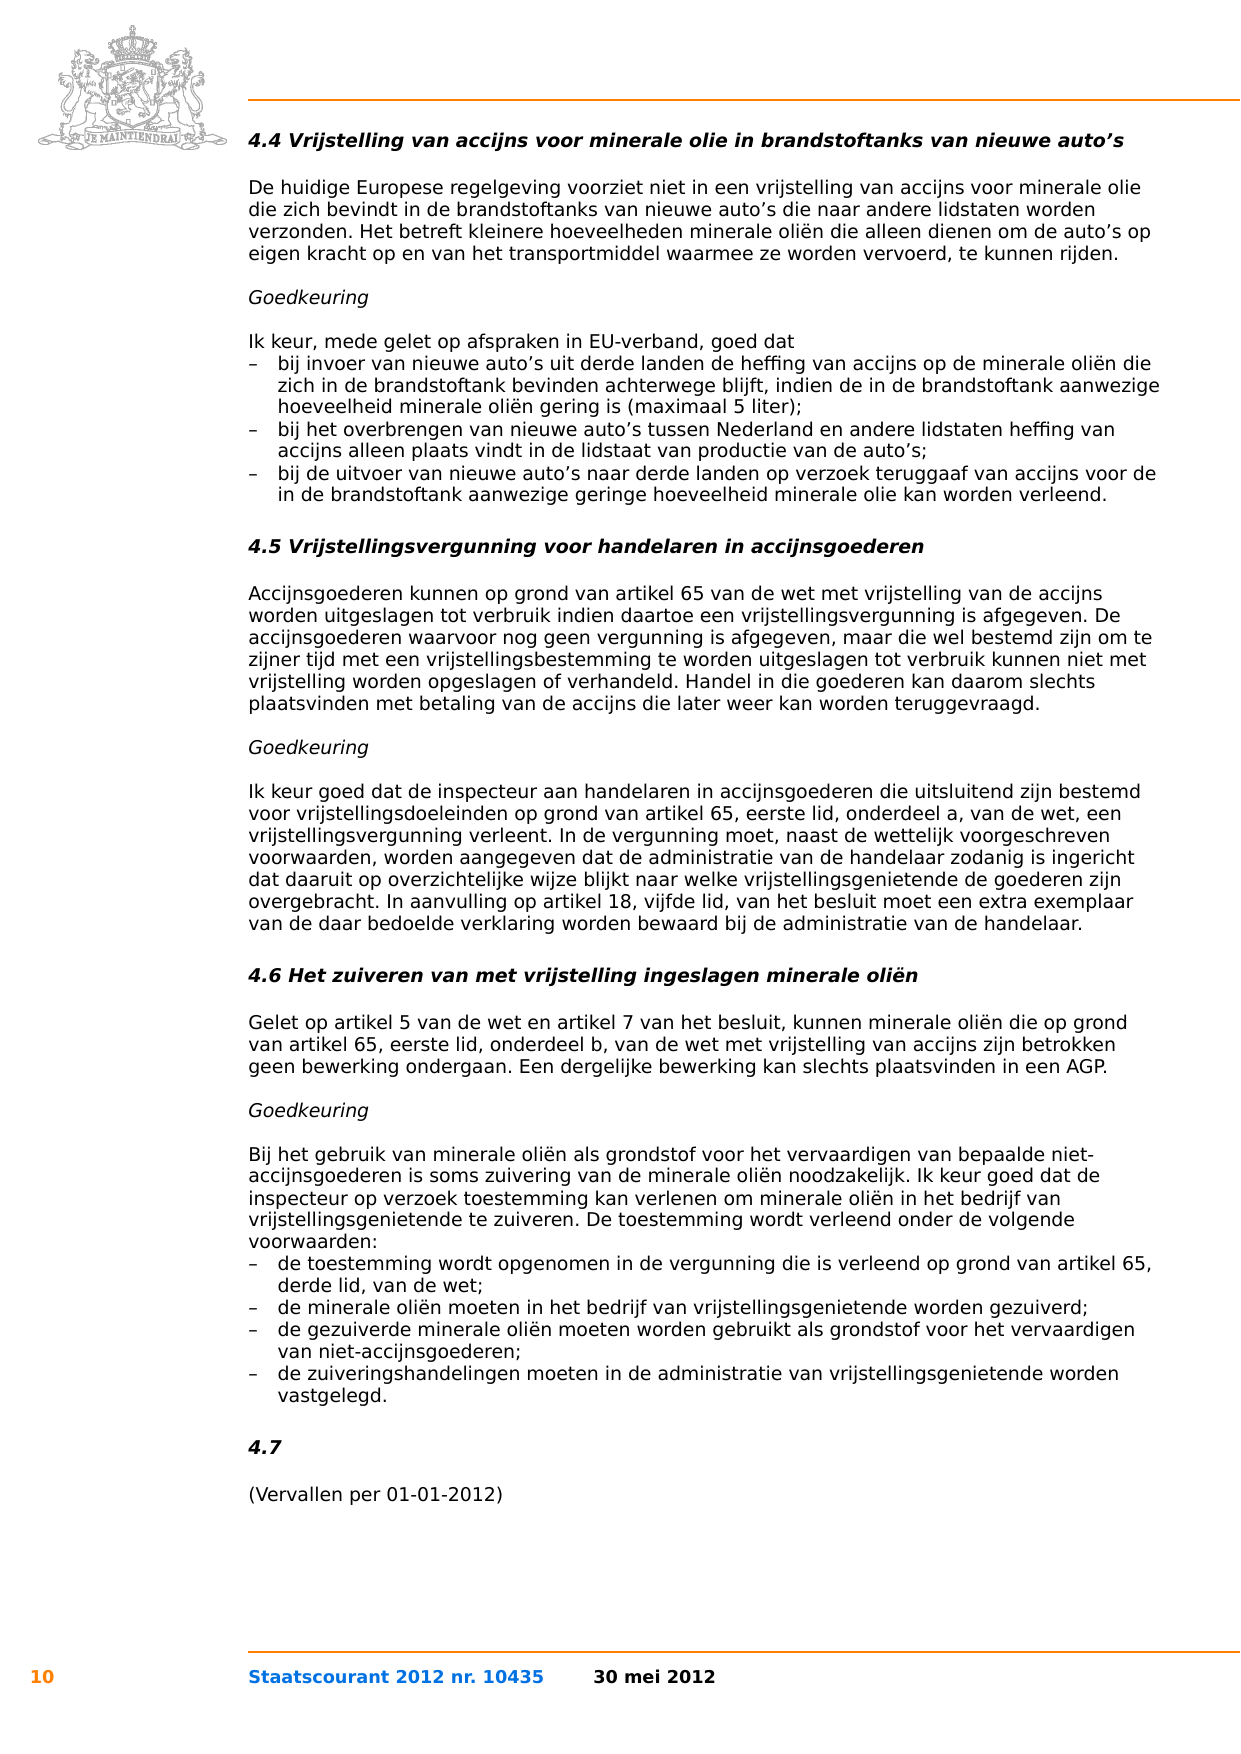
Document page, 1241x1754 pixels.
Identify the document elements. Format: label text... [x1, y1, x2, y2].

text – de gezuiverde minerale oliën moeten worden gebruikt als grondstof voor het vervaardigen van niet-accijnsgoederen; [248, 1319, 1163, 1363]
text (Vervallen per 01-01-2012) [248, 1484, 1163, 1506]
text – bij invoer van nieuwe auto’s uit derde landen de heffing van accijns op de minerale oliën die zich in de brandstoftank bevinden achterwege blijft, indien de in de brandstoftank aanwezige hoeveelheid minerale oliën gering is (maximaal 5 liter); [248, 352, 1163, 418]
text Bij het gebruik van minerale oliën als grondstof voor het vervaardigen van bepaalde niet-accijnsgoederen is soms zuivering van de minerale oliën noodzakelijk. Ik keur goed dat de inspecteur op verzoek toestemming kan verlenen om minerale oliën in het bedrijf van vrijstellingsgenietende te zuiveren. De toestemming wordt verleend onder de volgende voorwaarden: [248, 1143, 1163, 1253]
subtitle 4.4 Vrijstelling van accijns voor minerale olie in brandstoftanks van nieuwe auto’s [248, 130, 1163, 152]
text – de zuiveringshandelingen moeten in de administratie van vrijstellingsgenietende worden vastgelegd. [248, 1363, 1163, 1407]
text Accijnsgoederen kunnen op grond van artikel 65 van de wet met vrijstelling van de accijns worden uitgeslagen tot verbruik indien daartoe een vrijstellingsvergunning is afgegeven. De accijnsgoederen waarvoor nog geen vergunning is afgegeven, maar die wel bestemd zijn om te zijner tijd met een vrijstellingsbestemming te worden uitgeslagen tot verbruik kunnen niet met vrijstelling worden opgeslagen of verhandeld. Handel in die goederen kan daarom slechts plaatsvinden met betaling van de accijns die later weer kan worden teruggevraagd. [248, 583, 1163, 715]
subtitle Goedkeuring [248, 737, 1163, 759]
subtitle 4.7 [248, 1437, 1163, 1459]
subtitle 4.5 Vrijstellingsvergunning voor handelaren in accijnsgoederen [248, 536, 1163, 558]
picture [38, 25, 227, 150]
text – de minerale oliën moeten in het bedrijf van vrijstellingsgenietende worden gezuiverd; [248, 1297, 1163, 1319]
text – de toestemming wordt opgenomen in de vergunning die is verleend op grond van artikel 65, derde lid, van de wet; [248, 1253, 1163, 1297]
text Ik keur goed dat de inspecteur aan handelaren in accijnsgoederen die uitsluitend zijn bestemd voor vrijstellingsdoeleinden op grond van artikel 65, eerste lid, onderdeel a, van de wet, een vrijstellingsvergunning verleent. In de vergunning moet, naast de wettelijk voorgeschreven voorwaarden, worden aangegeven dat de administratie van de handelaar zodanig is ingericht dat daaruit op overzichtelijke wijze blijkt naar welke vrijstellingsgenietende de goederen zijn overgebracht. In aanvulling op artikel 18, vijfde lid, van het besluit moet een extra exemplaar van de daar bedoelde verklaring worden bewaard bij de administratie van de handelaar. [248, 781, 1163, 935]
subtitle Goedkeuring [248, 287, 1163, 309]
subtitle 4.6 Het zuiveren van met vrijstelling ingeslagen minerale oliën [248, 965, 1163, 987]
text – bij het overbrengen van nieuwe auto’s tussen Nederland en andere lidstaten heffing van accijns alleen plaats vindt in de lidstaat van productie van de auto’s; [248, 418, 1163, 462]
text Ik keur, mede gelet op afspraken in EU-verband, goed dat [248, 331, 1163, 352]
text Gelet op artikel 5 van de wet en artikel 7 van het besluit, kunnen minerale oliën die op grond van artikel 65, eerste lid, onderdeel b, van de wet met vrijstelling van accijns zijn betrokken geen bewerking ondergaan. Een dergelijke bewerking kan slechts plaatsvinden in een AGP. [248, 1012, 1163, 1078]
subtitle Goedkeuring [248, 1099, 1163, 1122]
text De huidige Europese regelgeving voorziet niet in een vrijstelling van accijns voor minerale olie die zich bevindt in de brandstoftanks van nieuwe auto’s die naar andere lidstaten worden verzonden. Het betreft kleinere hoeveelheden minerale oliën die alleen dienen om de auto’s op eigen kracht op en van het transportmiddel waarmee ze worden vervoerd, te kunnen rijden. [248, 177, 1163, 265]
text – bij de uitvoer van nieuwe auto’s naar derde landen op verzoek teruggaaf van accijns voor de in de brandstoftank aanwezige geringe hoeveelheid minerale olie kan worden verleend. [248, 462, 1163, 506]
